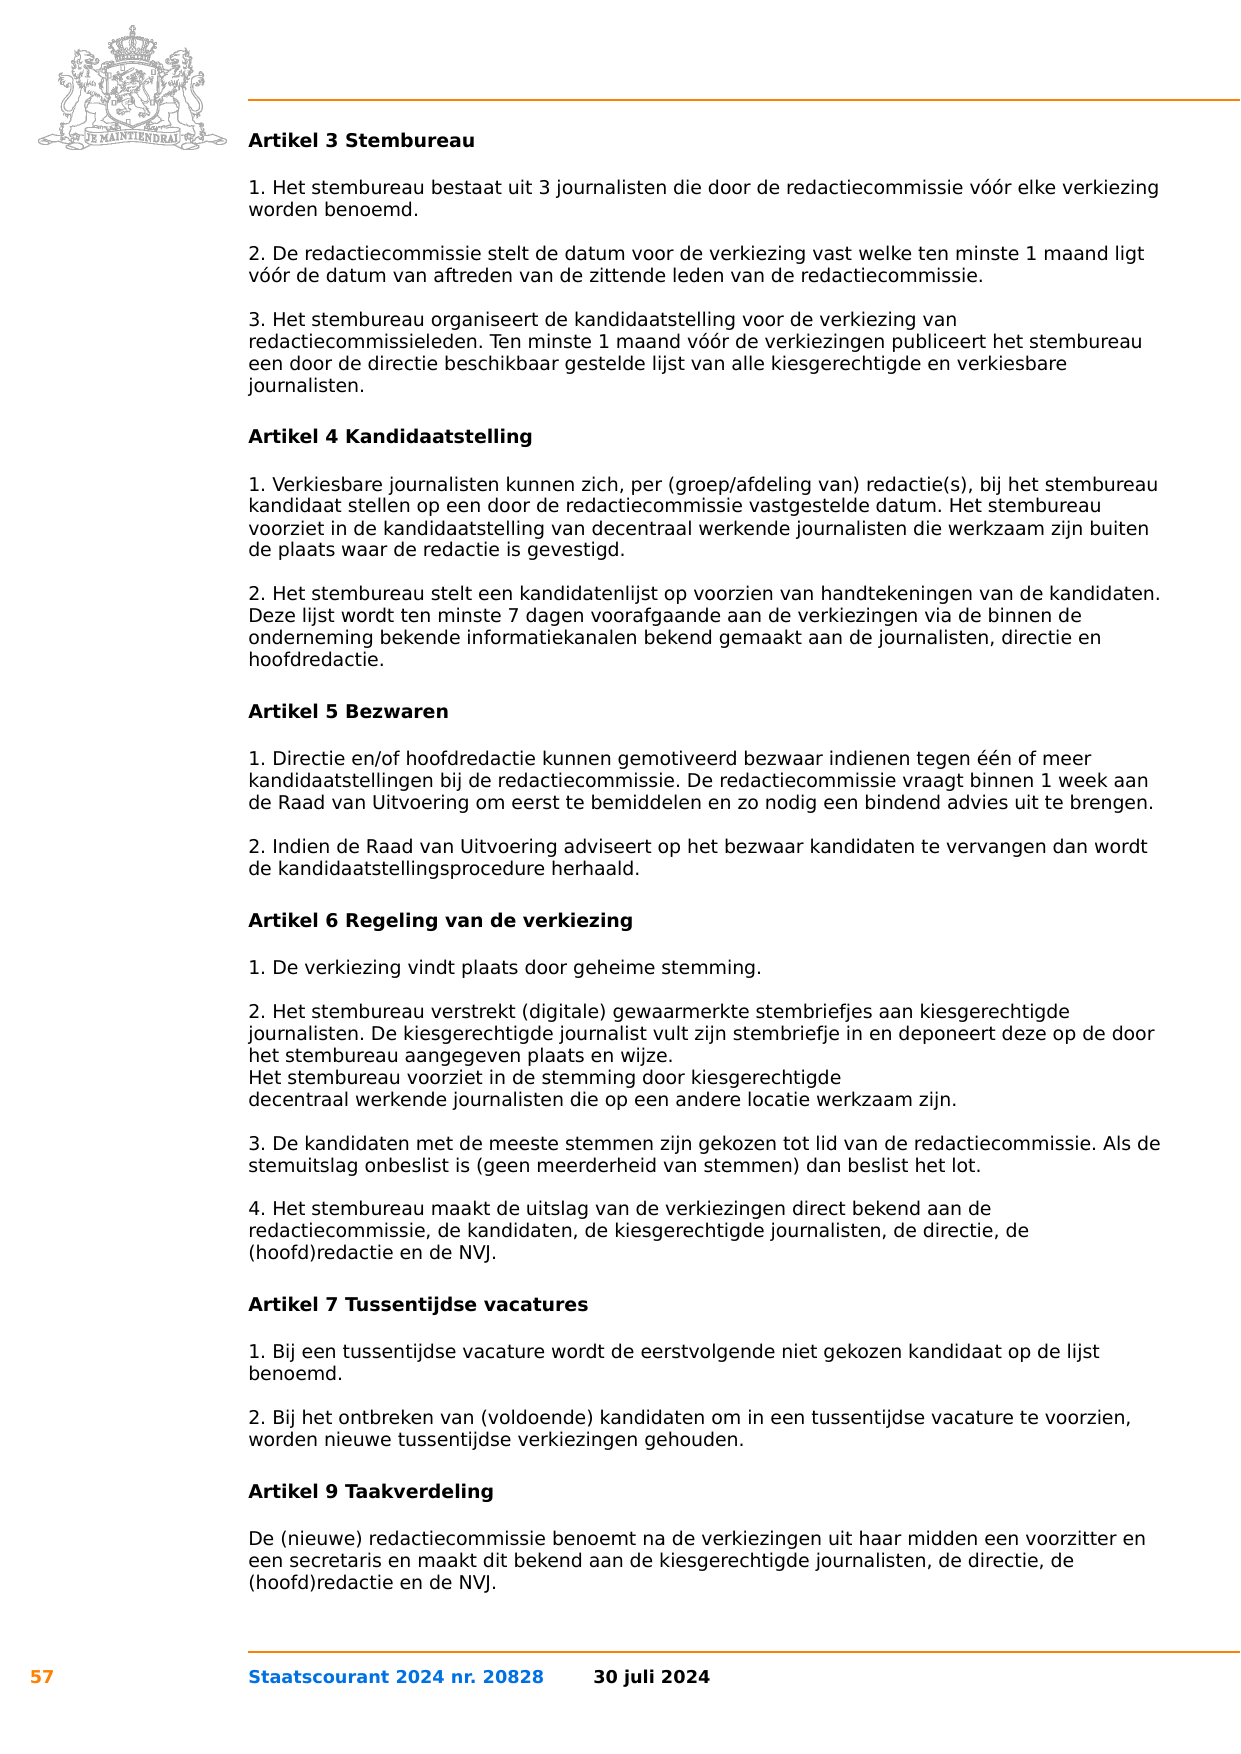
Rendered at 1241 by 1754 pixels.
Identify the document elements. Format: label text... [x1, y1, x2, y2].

text 1. Bij een tussentijdse vacature wordt de eerstvolgende niet gekozen kandidaat op de lijst benoemd. [248, 1341, 1163, 1385]
text 4. Het stembureau maakt de uitslag van de verkiezingen direct bekend aan de redactiecommissie, de kandidaten, de kiesgerechtigde journalisten, de directie, de (hoofd)redactie en de NVJ. [248, 1198, 1163, 1264]
text Het stembureau voorziet in de stemming door kiesgerechtigde [248, 1067, 1163, 1089]
text 1. Verkiesbare journalisten kunnen zich, per (groep/afdeling van) redactie(s), bij het stembureau kandidaat stellen op een door de redactiecommissie vastgestelde datum. Het stembureau voorziet in de kandidaatstelling van decentraal werkende journalisten die werkzaam zijn buiten de plaats waar de redactie is gevestigd. [248, 473, 1163, 561]
subtitle Artikel 3 Stembureau [248, 130, 1163, 152]
subtitle Artikel 7 Tussentijdse vacatures [248, 1294, 1163, 1316]
text decentraal werkende journalisten die op een andere locatie werkzaam zijn. [248, 1089, 1163, 1111]
subtitle Artikel 5 Bezwaren [248, 701, 1163, 723]
subtitle Artikel 9 Taakverdeling [248, 1481, 1163, 1503]
text 2. Het stembureau stelt een kandidatenlijst op voorzien van handtekeningen van de kandidaten. Deze lijst wordt ten minste 7 dagen voorafgaande aan de verkiezingen via de binnen de onderneming bekende informatiekanalen bekend gemaakt aan de journalisten, directie en hoofdredactie. [248, 583, 1163, 671]
picture [38, 25, 227, 150]
text 2. De redactiecommissie stelt de datum voor de verkiezing vast welke ten minste 1 maand ligt vóór de datum van aftreden van de zittende leden van de redactiecommissie. [248, 243, 1163, 287]
text 2. Bij het ontbreken van (voldoende) kandidaten om in een tussentijdse vacature te voorzien, worden nieuwe tussentijdse verkiezingen gehouden. [248, 1407, 1163, 1451]
subtitle Artikel 6 Regeling van de verkiezing [248, 910, 1163, 932]
text 1. De verkiezing vindt plaats door geheime stemming. [248, 957, 1163, 979]
text 1. Directie en/of hoofdredactie kunnen gemotiveerd bezwaar indienen tegen één of meer kandidaatstellingen bij de redactiecommissie. De redactiecommissie vraagt binnen 1 week aan de Raad van Uitvoering om eerst te bemiddelen en zo nodig een bindend advies uit te brengen. [248, 748, 1163, 814]
text 3. Het stembureau organiseert de kandidaatstelling voor de verkiezing van redactiecommissieleden. Ten minste 1 maand vóór de verkiezingen publiceert het stembureau een door de directie beschikbaar gestelde lijst van alle kiesgerechtigde en verkiesbare journalisten. [248, 308, 1163, 396]
text 2. Indien de Raad van Uitvoering adviseert op het bezwaar kandidaten te vervangen dan wordt de kandidaatstellingsprocedure herhaald. [248, 836, 1163, 880]
text 2. Het stembureau verstrekt (digitale) gewaarmerkte stembriefjes aan kiesgerechtigde journalisten. De kiesgerechtigde journalist vult zijn stembriefje in en deponeert deze op de door het stembureau aangegeven plaats en wijze. [248, 1001, 1163, 1067]
text De (nieuwe) redactiecommissie benoemt na de verkiezingen uit haar midden een voorzitter en een secretaris en maakt dit bekend aan de kiesgerechtigde journalisten, de directie, de (hoofd)redactie en de NVJ. [248, 1528, 1163, 1594]
subtitle Artikel 4 Kandidaatstelling [248, 426, 1163, 448]
text 3. De kandidaten met de meeste stemmen zijn gekozen tot lid van de redactiecommissie. Als de stemuitslag onbeslist is (geen meerderheid van stemmen) dan beslist het lot. [248, 1132, 1163, 1176]
text 1. Het stembureau bestaat uit 3 journalisten die door de redactiecommissie vóór elke verkiezing worden benoemd. [248, 177, 1163, 221]
